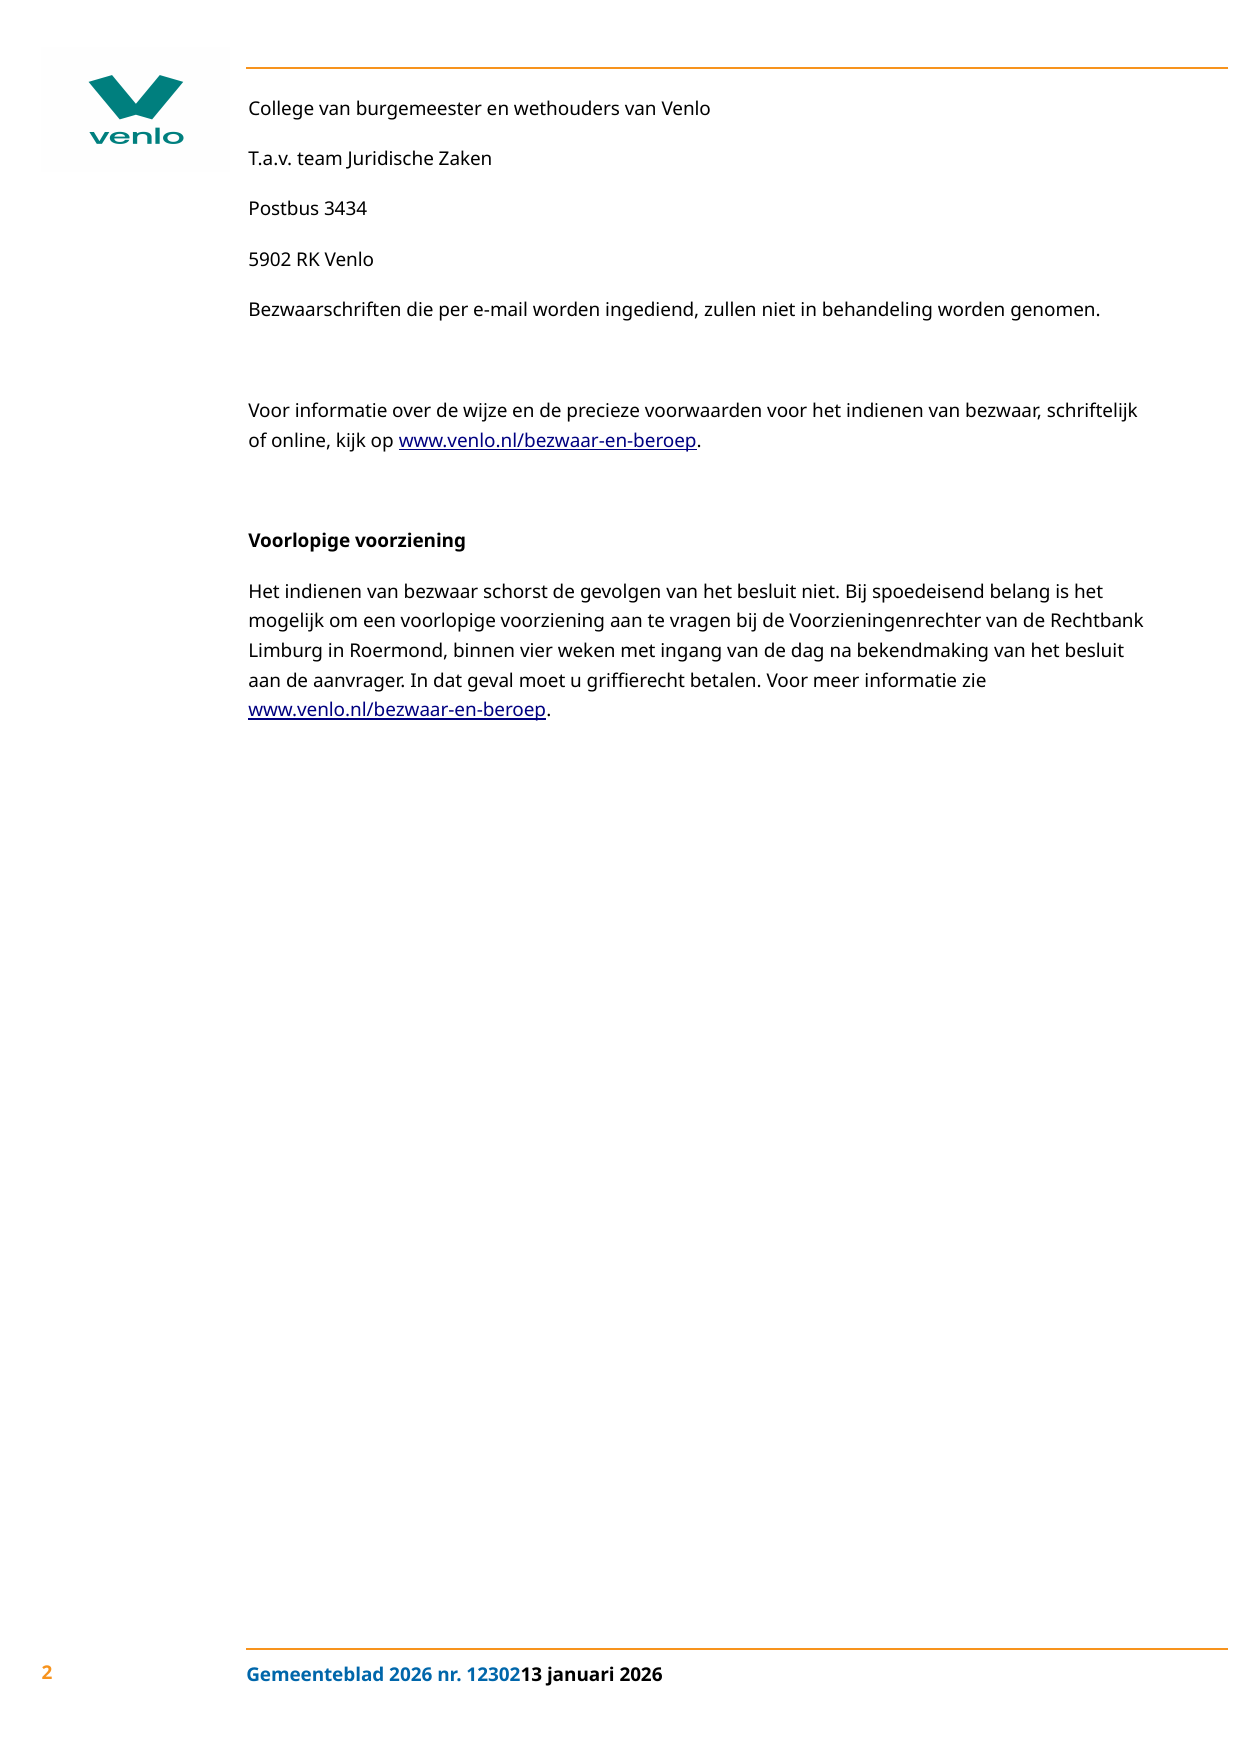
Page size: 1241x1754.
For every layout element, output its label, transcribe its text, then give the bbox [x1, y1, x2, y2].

picture [41, 47, 231, 172]
text T.a.v. team Juridische Zaken [248, 145, 1152, 171]
text College van burgemeester en wethouders van Venlo [248, 95, 1152, 121]
text Voor informatie over de wijze en de precieze voorwaarden voor het indienen van bezwaar, schriftelijk of online, kijk op www.venlo.nl/bezwaar-en-beroep. [248, 397, 1152, 453]
text 5902 RK Venlo [248, 246, 1152, 272]
text Bezwaarschriften die per e-mail worden ingediend, zullen niet in behandeling worden genomen. [248, 296, 1152, 322]
text Voorlopige voorziening [248, 528, 1152, 553]
text Postbus 3434 [248, 196, 1152, 221]
text Het indienen van bezwaar schorst de gevolgen van het besluit niet. Bij spoedeisend belang is het mogelijk om een voorlopige voorziening aan te vragen bij de Voorzieningenrechter van de Rechtbank Limburg in Roermond, binnen vier weken met ingang van de dag na bekendmaking van het besluit aan de aanvrager. In dat geval moet u griffierecht betalen. Voor meer informatie zie www.venlo.nl/bezwaar-en-beroep. [248, 578, 1152, 722]
